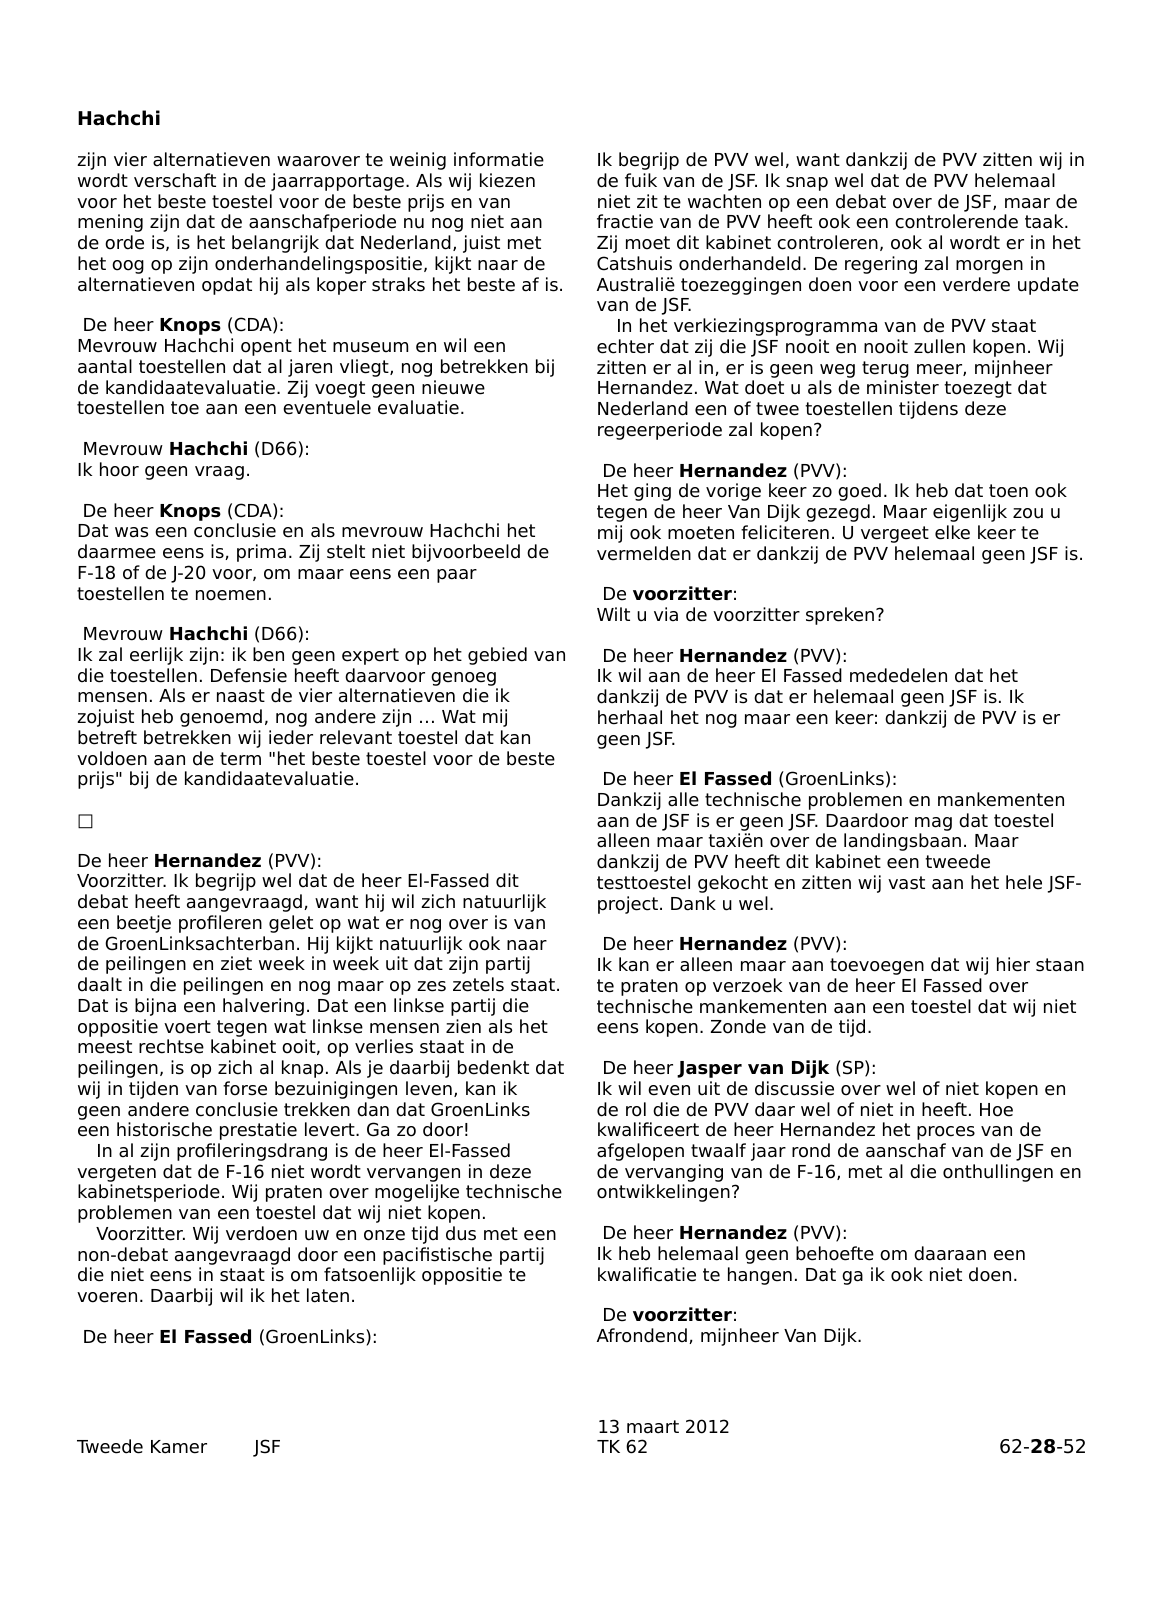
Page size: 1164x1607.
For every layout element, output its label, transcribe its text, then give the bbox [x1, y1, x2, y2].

text □ [77, 810, 567, 831]
text Ik wil even uit de discussie over wel of niet kopen en de rol die de PVV daar wel of niet in heeft. Hoe kwalificeert de heer Hernandez het proces van de afgelopen twaalf jaar rond de aanschaf van de JSF en de vervanging van de F-16, met al die onthullingen en ontwikkelingen? [596, 1079, 1087, 1203]
text Ik begrijp de PVV wel, want dankzij de PVV zitten wij in de fuik van de JSF. Ik snap wel dat de PVV helemaal niet zit te wachten op een debat over de JSF, maar de fractie van de PVV heeft ook een controlerende taak. Zij moet dit kabinet controleren, ook al wordt er in het Catshuis onderhandeld. De regering zal morgen in Australië toezeggingen doen voor een verdere update van de JSF. [596, 150, 1087, 316]
text De heer Hernandez (PVV): [596, 1223, 1087, 1244]
text Dat was een conclusie en als mevrouw Hachchi het daarmee eens is, prima. Zij stelt niet bijvoorbeeld de F-18 of de J-20 voor, om maar eens een paar toestellen te noemen. [77, 521, 567, 604]
text Ik hoor geen vraag. [77, 460, 567, 480]
text Ik kan er alleen maar aan toevoegen dat wij hier staan te praten op verzoek van de heer El Fassed over technische mankementen aan een toestel dat wij niet eens kopen. Zonde van de tijd. [596, 955, 1087, 1038]
text De heer Hernandez (PVV): [77, 851, 567, 871]
text Wilt u via de voorzitter spreken? [596, 605, 1087, 626]
text De heer Knops (CDA): [77, 500, 567, 521]
text De heer El Fassed (GroenLinks): [77, 1327, 567, 1347]
text In het verkiezingsprogramma van de PVV staat echter dat zij die JSF nooit en nooit zullen kopen. Wij zitten er al in, er is geen weg terug meer, mijnheer Hernandez. Wat doet u als de minister toezegt dat Nederland een of twee toestellen tijdens deze regeerperiode zal kopen? [596, 316, 1087, 440]
text Mevrouw Hachchi opent het museum en wil een aantal toestellen dat al jaren vliegt, nog betrekken bij de kandidaatevaluatie. Zij voegt geen nieuwe toestellen toe aan een eventuele evaluatie. [77, 336, 567, 419]
text Ik zal eerlijk zijn: ik ben geen expert op het gebied van die toestellen. Defensie heeft daarvoor genoeg mensen. Als er naast de vier alternatieven die ik zojuist heb genoemd, nog andere zijn … Wat mij betreft betrekken wij ieder relevant toestel dat kan voldoen aan de term "het beste toestel voor de beste prijs" bij de kandidaatevaluatie. [77, 645, 567, 790]
text De voorzitter: [596, 1305, 1087, 1326]
text Dankzij alle technische problemen en mankementen aan de JSF is er geen JSF. Daardoor mag dat toestel alleen maar taxiën over de landingsbaan. Maar dankzij de PVV heeft dit kabinet een tweede testtoestel gekocht en zitten wij vast aan het hele JSF-project. Dank u wel. [596, 790, 1087, 914]
text Voorzitter. Ik begrijp wel dat de heer El-Fassed dit debat heeft aangevraagd, want hij wil zich natuurlijk een beetje profileren gelet op wat er nog over is van de GroenLinksachterban. Hij kijkt natuurlijk ook naar de peilingen en ziet week in week uit dat zijn partij daalt in die peilingen en nog maar op zes zetels staat. Dat is bijna een halvering. Dat een linkse partij die oppositie voert tegen wat linkse mensen zien als het meest rechtse kabinet ooit, op verlies staat in de peilingen, is op zich al knap. Als je daarbij bedenkt dat wij in tijden van forse bezuinigingen leven, kan ik geen andere conclusie trekken dan dat GroenLinks een historische prestatie levert. Ga zo door! [77, 871, 567, 1141]
text De voorzitter: [596, 584, 1087, 605]
text De heer Hernandez (PVV): [596, 646, 1087, 666]
text Voorzitter. Wij verdoen uw en onze tijd dus met een non-debat aangevraagd door een pacifistische partij die niet eens in staat is om fatsoenlijk oppositie te voeren. Daarbij wil ik het laten. [77, 1224, 567, 1307]
text De heer Hernandez (PVV): [596, 934, 1087, 955]
text De heer Hernandez (PVV): [596, 460, 1087, 481]
text Ik heb helemaal geen behoefte om daaraan een kwalificatie te hangen. Dat ga ik ook niet doen. [596, 1244, 1087, 1285]
text De heer Knops (CDA): [77, 315, 567, 336]
text Afrondend, mijnheer Van Dijk. [596, 1326, 1087, 1347]
text Het ging de vorige keer zo goed. Ik heb dat toen ook tegen de heer Van Dijk gezegd. Maar eigenlijk zou u mij ook moeten feliciteren. U vergeet elke keer te vermelden dat er dankzij de PVV helemaal geen JSF is. [596, 481, 1087, 564]
text Ik wil aan de heer El Fassed mededelen dat het dankzij de PVV is dat er helemaal geen JSF is. Ik herhaal het nog maar een keer: dankzij de PVV is er geen JSF. [596, 666, 1087, 749]
text De heer Jasper van Dijk (SP): [596, 1058, 1087, 1079]
text zijn vier alternatieven waarover te weinig informatie wordt verschaft in de jaarrapportage. Als wij kiezen voor het beste toestel voor de beste prijs en van mening zijn dat de aanschafperiode nu nog niet aan de orde is, is het belangrijk dat Nederland, juist met het oog op zijn onderhandelingspositie, kijkt naar de alternatieven opdat hij als koper straks het beste af is. [77, 150, 567, 295]
text Mevrouw Hachchi (D66): [77, 439, 567, 460]
text De heer El Fassed (GroenLinks): [596, 769, 1087, 790]
text Mevrouw Hachchi (D66): [77, 624, 567, 645]
text In al zijn profileringsdrang is de heer El-Fassed vergeten dat de F-16 niet wordt vervangen in deze kabinetsperiode. Wij praten over mogelijke technische problemen van een toestel dat wij niet kopen. [77, 1141, 567, 1224]
